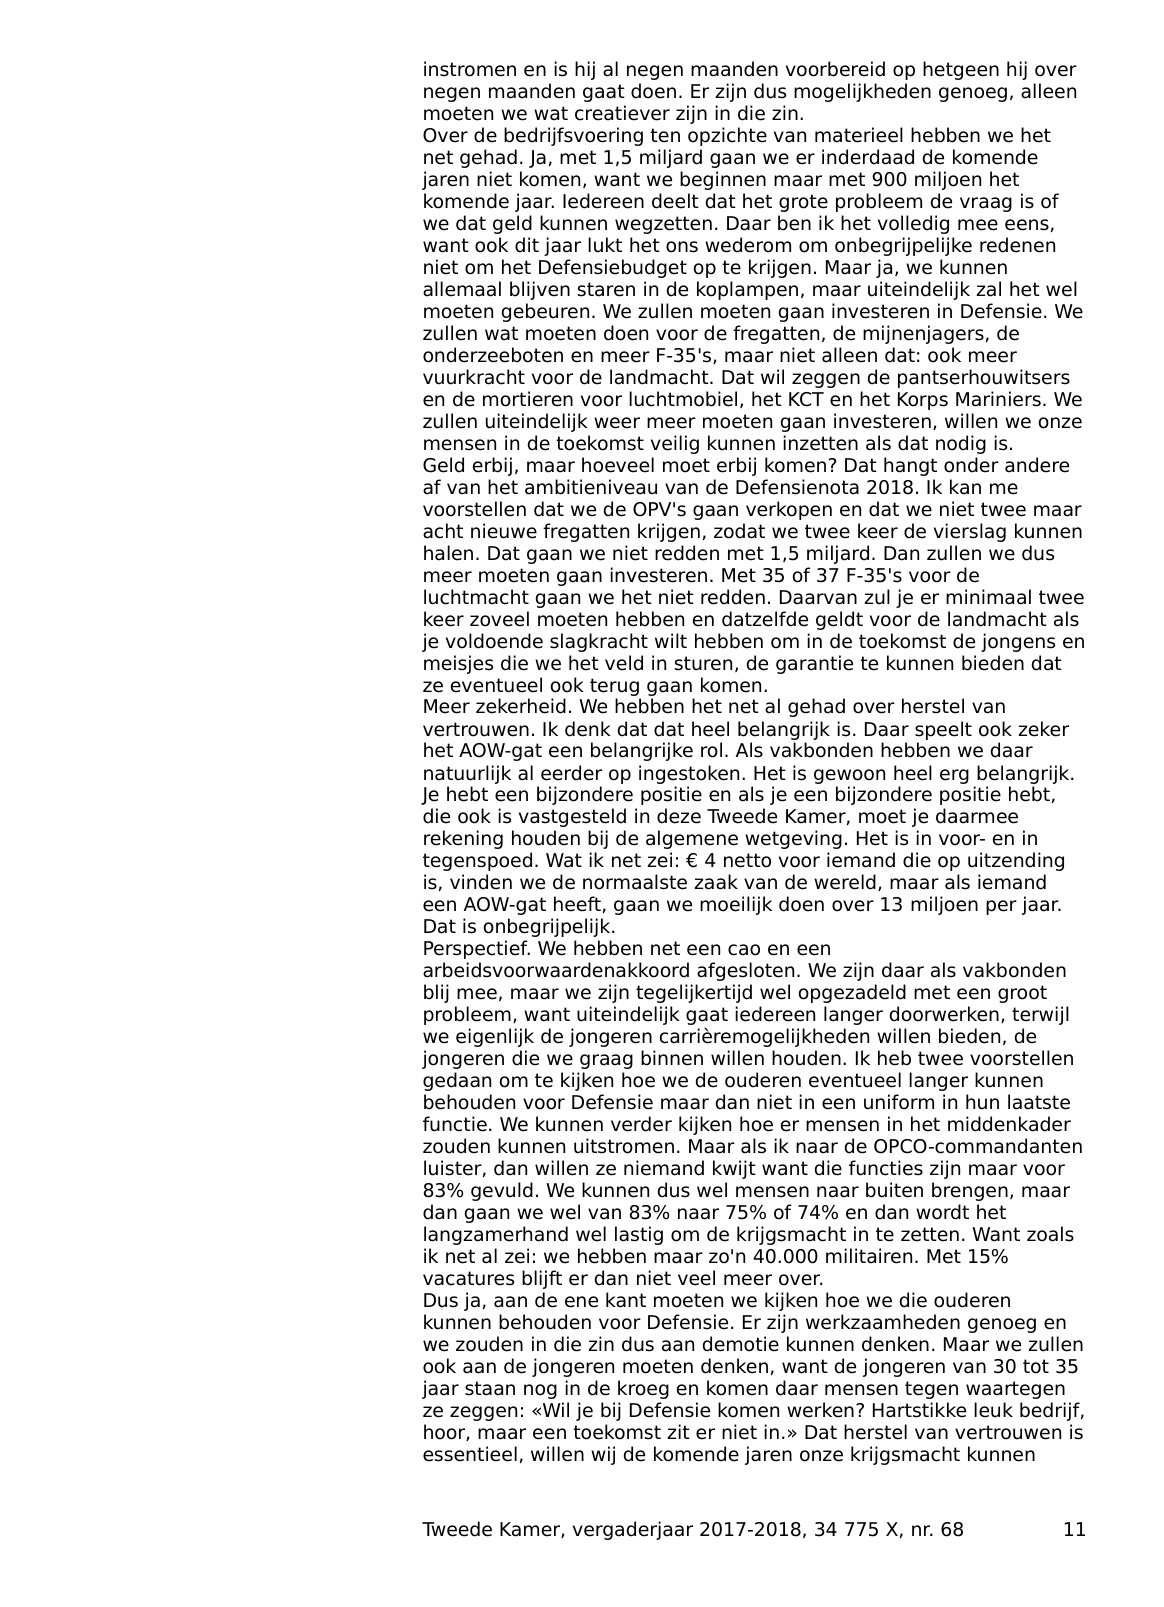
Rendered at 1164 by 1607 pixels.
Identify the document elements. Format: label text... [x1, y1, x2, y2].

text Meer zekerheid. We hebben het net al gehad over herstel van vertrouwen. Ik denk dat dat heel belangrijk is. Daar speelt ook zeker het AOW-gat een belangrijke rol. Als vakbonden hebben we daar natuurlijk al eerder op ingestoken. Het is gewoon heel erg belangrijk. Je hebt een bijzondere positie en als je een bijzondere positie hebt, die ook is vastgesteld in deze Tweede Kamer, moet je daarmee rekening houden bij de algemene wetgeving. Het is in voor- en in tegenspoed. Wat ik net zei: € 4 netto voor iemand die op uitzending is, vinden we de normaalste zaak van de wereld, maar als iemand een AOW-gat heeft, gaan we moeilijk doen over 13 miljoen per jaar. Dat is onbegrijpelijk. [422, 696, 1087, 938]
text Over de bedrijfsvoering ten opzichte van materieel hebben we het net gehad. Ja, met 1,5 miljard gaan we er inderdaad de komende jaren niet komen, want we beginnen maar met 900 miljoen het komende jaar. Iedereen deelt dat het grote probleem de vraag is of we dat geld kunnen wegzetten. Daar ben ik het volledig mee eens, want ook dit jaar lukt het ons wederom om onbegrijpelijke redenen niet om het Defensiebudget op te krijgen. Maar ja, we kunnen allemaal blijven staren in de koplampen, maar uiteindelijk zal het wel moeten gebeuren. We zullen moeten gaan investeren in Defensie. We zullen wat moeten doen voor de fregatten, de mijnenjagers, de onderzeeboten en meer F-35's, maar niet alleen dat: ook meer vuurkracht voor de landmacht. Dat wil zeggen de pantserhouwitsers en de mortieren voor luchtmobiel, het KCT en het Korps Mariniers. We zullen uiteindelijk weer meer moeten gaan investeren, willen we onze mensen in de toekomst veilig kunnen inzetten als dat nodig is. [422, 125, 1087, 455]
text Geld erbij, maar hoeveel moet erbij komen? Dat hangt onder andere af van het ambitieniveau van de Defensienota 2018. Ik kan me voorstellen dat we de OPV's gaan verkopen en dat we niet twee maar acht nieuwe fregatten krijgen, zodat we twee keer de vierslag kunnen halen. Dat gaan we niet redden met 1,5 miljard. Dan zullen we dus meer moeten gaan investeren. Met 35 of 37 F-35's voor de luchtmacht gaan we het niet redden. Daarvan zul je er minimaal twee keer zoveel moeten hebben en datzelfde geldt voor de landmacht als je voldoende slagkracht wilt hebben om in de toekomst de jongens en meisjes die we het veld in sturen, de garantie te kunnen bieden dat ze eventueel ook terug gaan komen. [422, 455, 1087, 696]
text Dus ja, aan de ene kant moeten we kijken hoe we die ouderen kunnen behouden voor Defensie. Er zijn werkzaamheden genoeg en we zouden in die zin dus aan demotie kunnen denken. Maar we zullen ook aan de jongeren moeten denken, want de jongeren van 30 tot 35 jaar staan nog in de kroeg en komen daar mensen tegen waartegen ze zeggen: «Wil je bij Defensie komen werken? Hartstikke leuk bedrijf, hoor, maar een toekomst zit er niet in.» Dat herstel van vertrouwen is essentieel, willen wij de komende jaren onze krijgsmacht kunnen [422, 1290, 1087, 1466]
text instromen en is hij al negen maanden voorbereid op hetgeen hij over negen maanden gaat doen. Er zijn dus mogelijkheden genoeg, alleen moeten we wat creatiever zijn in die zin. [422, 59, 1087, 125]
text Perspectief. We hebben net een cao en een arbeidsvoorwaardenakkoord afgesloten. We zijn daar als vakbonden blij mee, maar we zijn tegelijkertijd wel opgezadeld met een groot probleem, want uiteindelijk gaat iedereen langer doorwerken, terwijl we eigenlijk de jongeren carrièremogelijkheden willen bieden, de jongeren die we graag binnen willen houden. Ik heb twee voorstellen gedaan om te kijken hoe we de ouderen eventueel langer kunnen behouden voor Defensie maar dan niet in een uniform in hun laatste functie. We kunnen verder kijken hoe er mensen in het middenkader zouden kunnen uitstromen. Maar als ik naar de OPCO-commandanten luister, dan willen ze niemand kwijt want die functies zijn maar voor 83% gevuld. We kunnen dus wel mensen naar buiten brengen, maar dan gaan we wel van 83% naar 75% of 74% en dan wordt het langzamerhand wel lastig om de krijgsmacht in te zetten. Want zoals ik net al zei: we hebben maar zo'n 40.000 militairen. Met 15% vacatures blijft er dan niet veel meer over. [422, 938, 1087, 1290]
